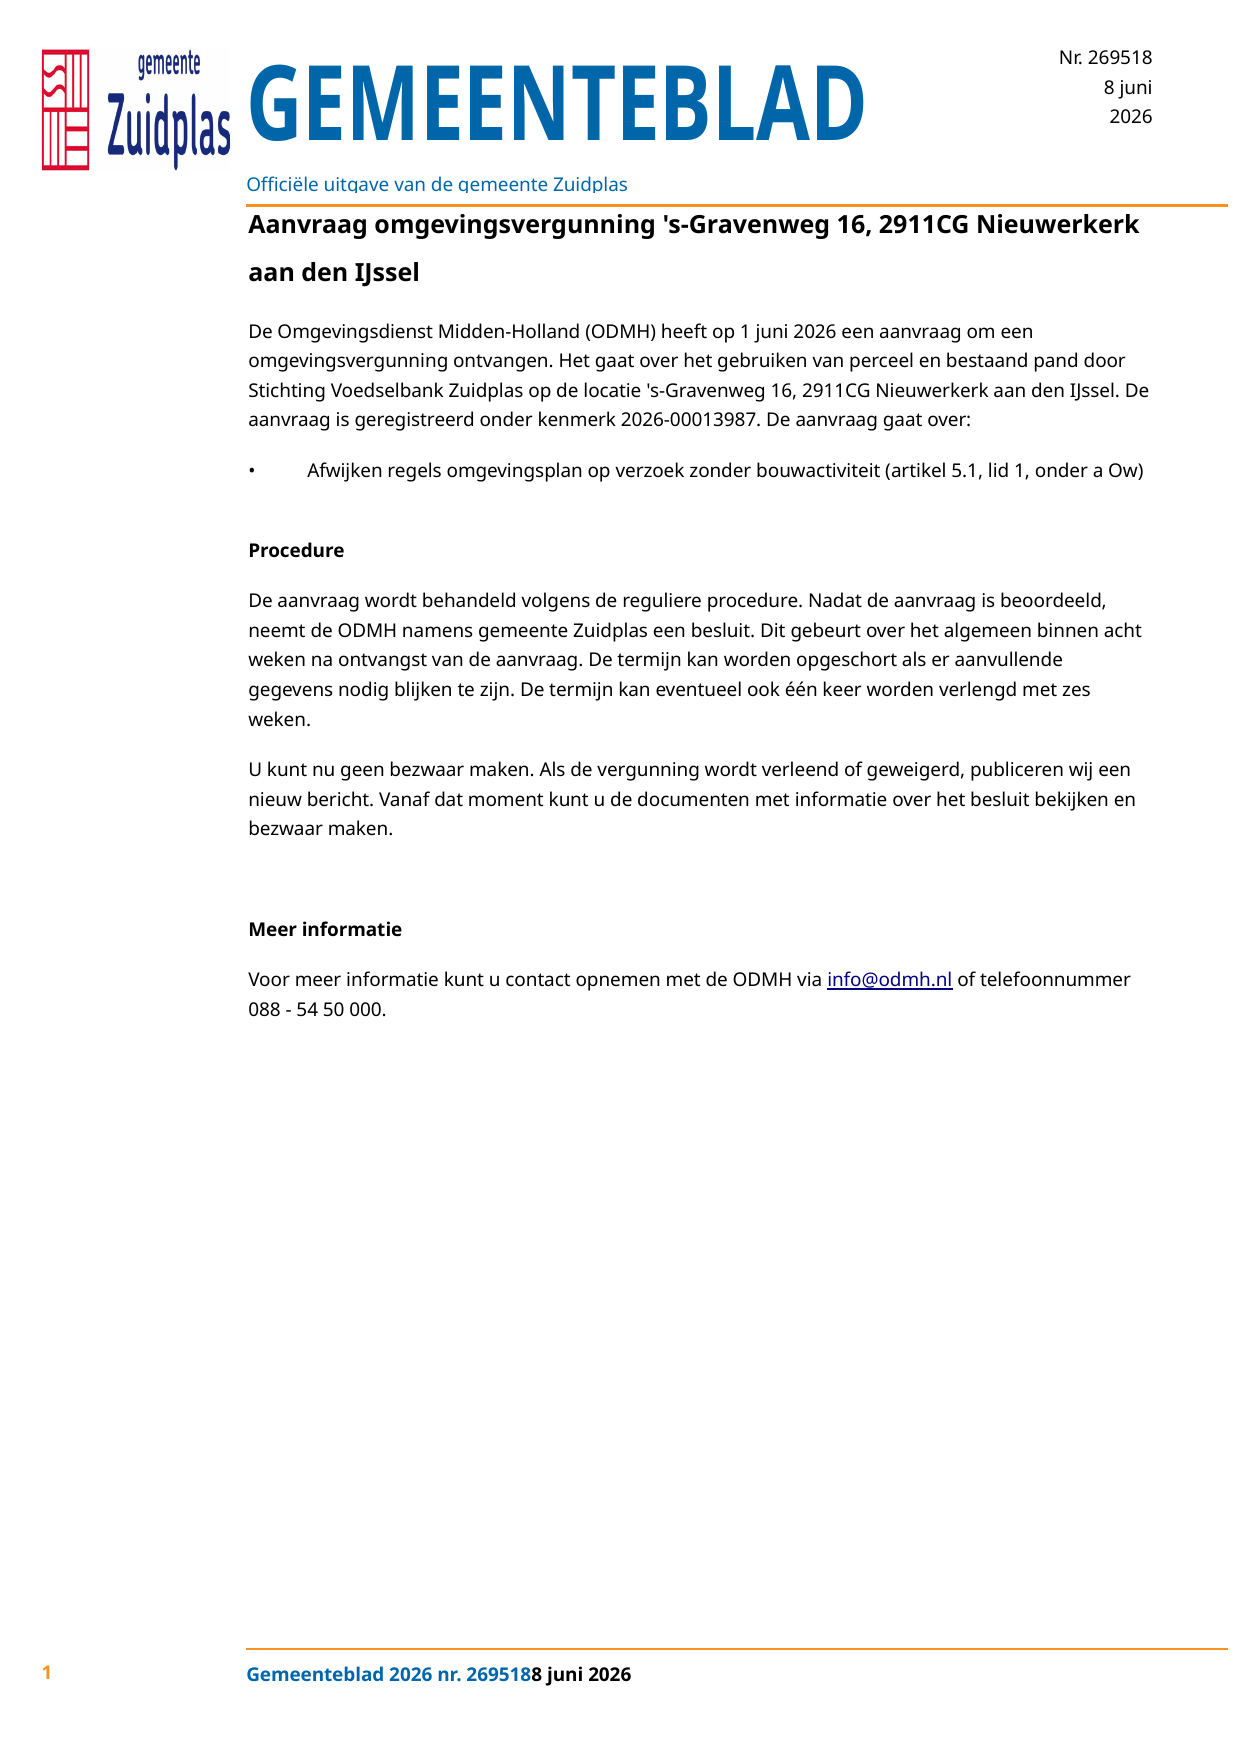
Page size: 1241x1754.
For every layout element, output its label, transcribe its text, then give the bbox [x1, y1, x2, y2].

text De Omgevingsdienst Midden-Holland (ODMH) heeft op 1 juni 2026 een aanvraag om een omgevingsvergunning ontvangen. Het gaat over het gebruiken van perceel en bestaand pand door Stichting Voedselbank Zuidplas op de locatie 's-Gravenweg 16, 2911CG Nieuwerkerk aan den IJssel. De aanvraag is geregistreerd onder kenmerk 2026-00013987. De aanvraag gaat over: [248, 318, 1152, 432]
text U kunt nu geen bezwaar maken. Als de vergunning wordt verleend of geweigerd, publiceren wij een nieuw bericht. Vanaf dat moment kunt u de documenten met informatie over het besluit bekijken en bezwaar maken. [248, 756, 1152, 841]
list Afwijken regels omgevingsplan op verzoek zonder bouwactiviteit (artikel 5.1, lid 1, onder a Ow) [248, 457, 1152, 483]
text De aanvraag wordt behandeld volgens de reguliere procedure. Nadat de aanvraag is beoordeeld, neemt de ODMH namens gemeente Zuidplas een besluit. Dit gebeurt over het algemeen binnen acht weken na ontvangst van de aanvraag. De termijn kan worden opgeschort als er aanvullende gegevens nodig blijken te zijn. De termijn kan eventueel ook één keer worden verlengd met zes weken. [248, 587, 1152, 732]
text Aanvraag omgevingsvergunning 's-Gravenweg 16, 2911CG Nieuwerkerk aan den IJssel [248, 207, 1152, 288]
picture [41, 47, 231, 172]
text Meer informatie [248, 916, 1152, 942]
text Procedure [248, 537, 1152, 563]
text Voor meer informatie kunt u contact opnemen met de ODMH via info@odmh.nl of telefoonnummer 088 - 54 50 000. [248, 967, 1152, 1022]
